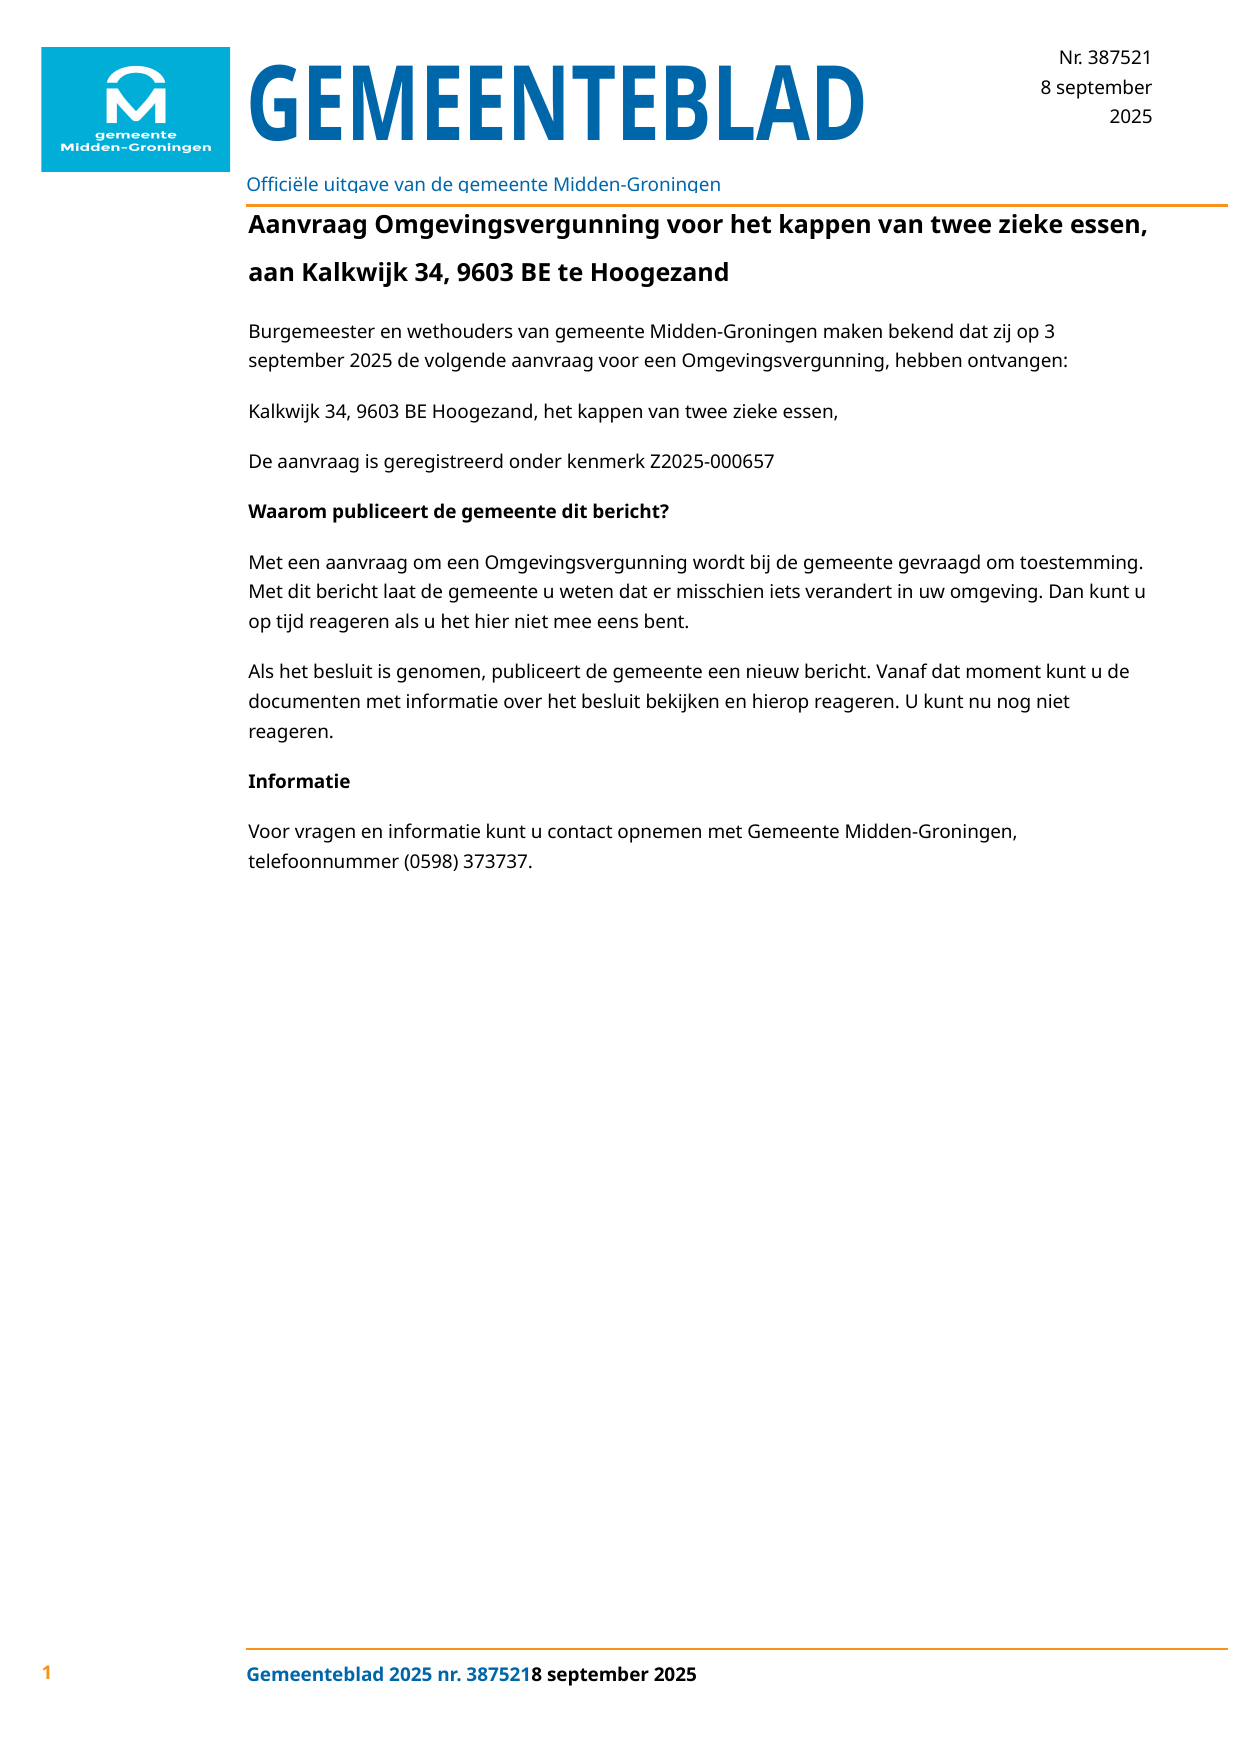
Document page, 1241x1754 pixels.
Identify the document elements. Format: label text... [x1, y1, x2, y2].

text Als het besluit is genomen, publiceert de gemeente een nieuw bericht. Vanaf dat moment kunt u de documenten met informatie over het besluit bekijken en hierop reageren. U kunt nu nog niet reageren. [248, 659, 1152, 744]
text Kalkwijk 34, 9603 BE Hoogezand, het kappen van twee zieke essen, [248, 398, 1152, 424]
text Burgemeester en wethouders van gemeente Midden-Groningen maken bekend dat zij op 3 september 2025 de volgende aanvraag voor een Omgevingsvergunning, hebben ontvangen: [248, 318, 1152, 373]
picture [184, 146, 190, 153]
picture [107, 89, 165, 122]
text De aanvraag is geregistreerd onder kenmerk Z2025-000657 [248, 448, 1152, 474]
picture [108, 66, 164, 82]
text Voor vragen en informatie kunt u contact opnemen met Gemeente Midden-Groningen, telefoonnummer (0598) 373737. [248, 819, 1152, 874]
text Informatie [248, 768, 1152, 794]
text Aanvraag Omgevingsvergunning voor het kappen van twee zieke essen, aan Kalkwijk 34, 9603 BE te Hoogezand [248, 207, 1152, 288]
text Met een aanvraag om een Omgevingsvergunning wordt bij de gemeente gevraagd om toestemming. Met dit bericht laat de gemeente u weten dat er misschien iets verandert in uw omgeving. Dan kunt u op tijd reageren als u het hier niet mee eens bent. [248, 549, 1152, 634]
text Waarom publiceert de gemeente dit bericht? [248, 499, 1152, 524]
